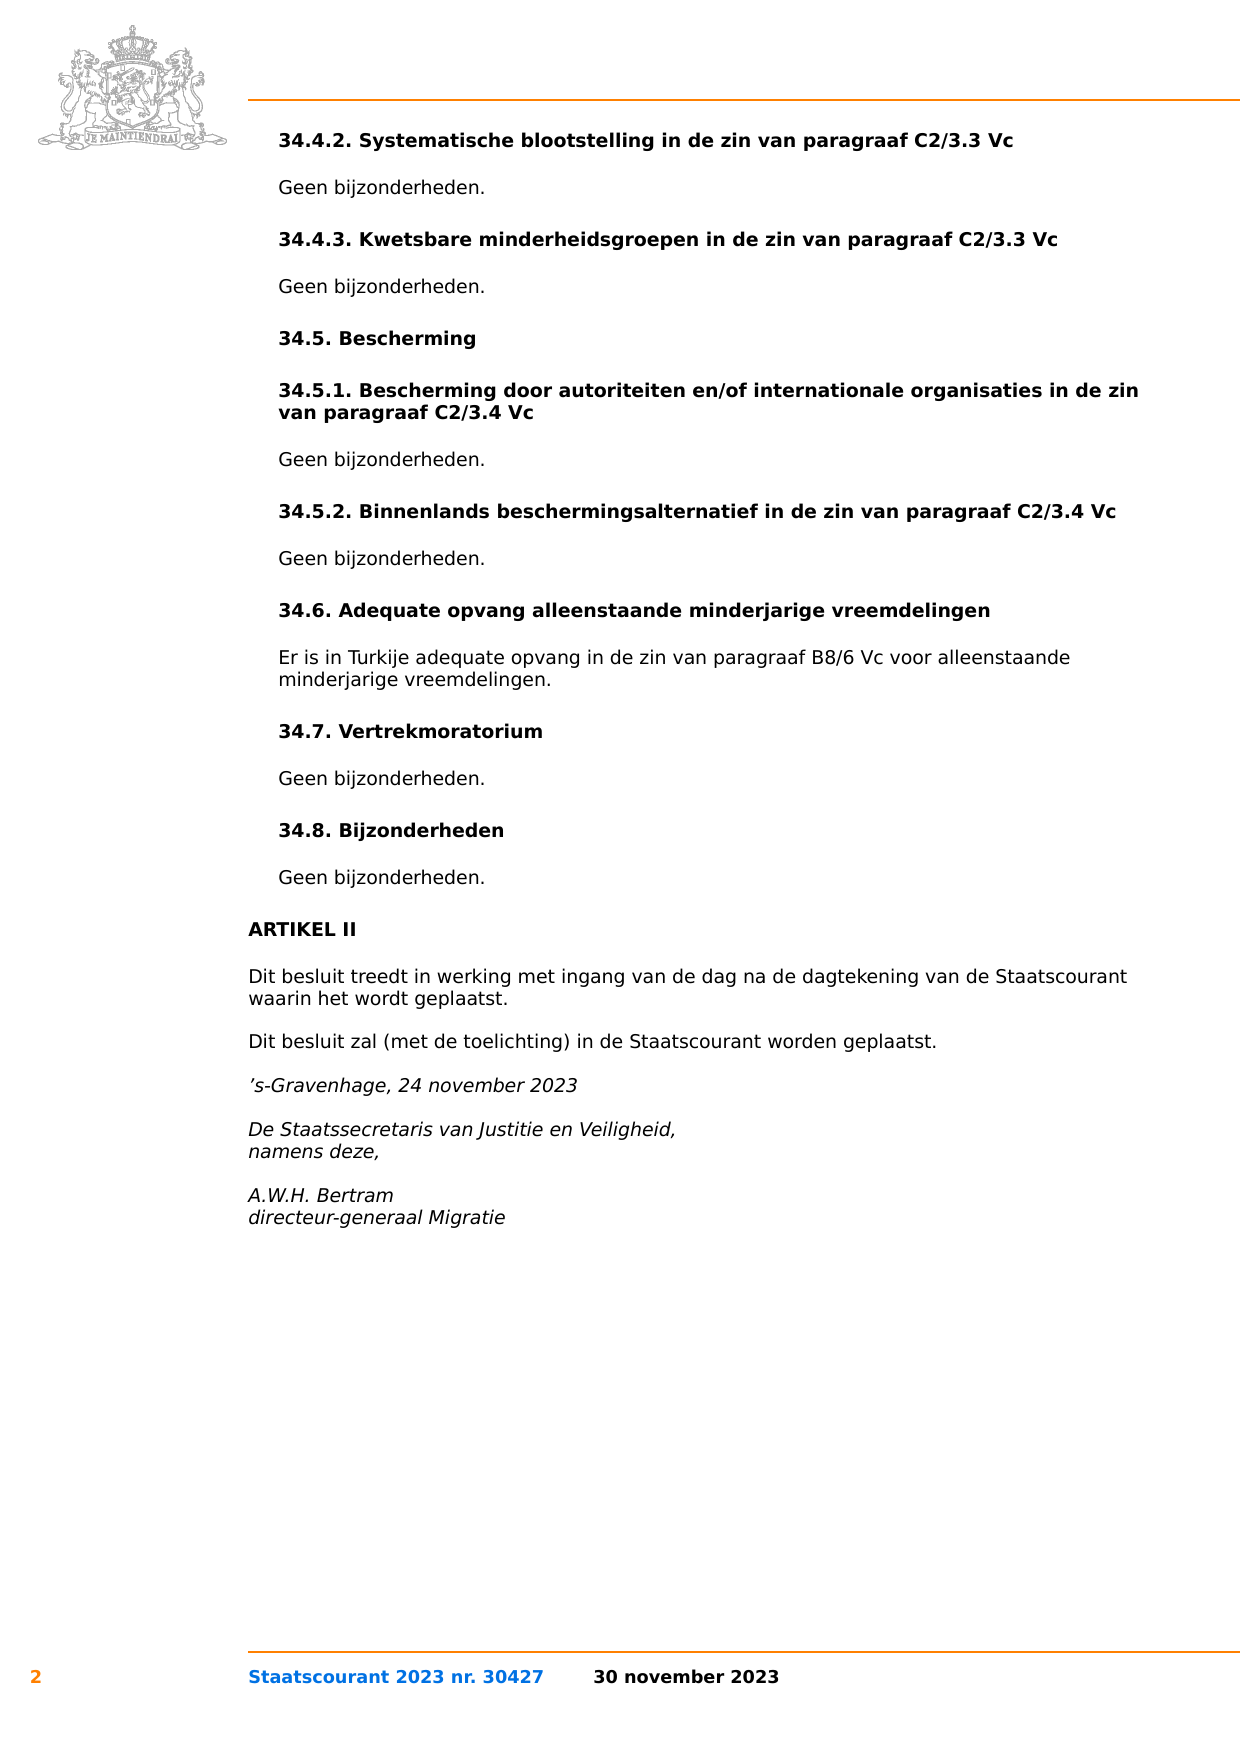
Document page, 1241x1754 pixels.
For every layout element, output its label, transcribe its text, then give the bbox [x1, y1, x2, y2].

text Er is in Turkije adequate opvang in de zin van paragraaf B8/6 Vc voor alleenstaande minderjarige vreemdelingen. [278, 647, 1163, 691]
subtitle 34.5.2. Binnenlands beschermingsalternatief in de zin van paragraaf C2/3.4 Vc [278, 501, 1163, 523]
subtitle 34.6. Adequate opvang alleenstaande minderjarige vreemdelingen [278, 600, 1163, 622]
text Dit besluit zal (met de toelichting) in de Staatscourant worden geplaatst. [248, 1031, 1163, 1053]
text Geen bijzonderheden. [278, 867, 1163, 888]
text Dit besluit treedt in werking met ingang van de dag na de dagtekening van de Staatscourant waarin het wordt geplaatst. [248, 966, 1163, 1009]
text ’s-Gravenhage, 24 november 2023 [248, 1075, 1163, 1097]
text Geen bijzonderheden. [278, 548, 1163, 570]
subtitle ARTIKEL II [248, 918, 1163, 941]
text Geen bijzonderheden. [278, 276, 1163, 298]
text Geen bijzonderheden. [278, 768, 1163, 789]
subtitle 34.8. Bijzonderheden [278, 819, 1163, 842]
subtitle 34.5.1. Bescherming door autoriteiten en/of internationale organisaties in de zin van paragraaf C2/3.4 Vc [278, 380, 1163, 424]
subtitle 34.4.3. Kwetsbare minderheidsgroepen in de zin van paragraaf C2/3.3 Vc [278, 229, 1163, 251]
text Geen bijzonderheden. [278, 449, 1163, 471]
subtitle 34.4.2. Systematische blootstelling in de zin van paragraaf C2/3.3 Vc [278, 130, 1163, 152]
text De Staatssecretaris van Justitie en Veiligheid, namens deze, A.W.H. Bertram directeur-generaal Migratie [248, 1119, 1163, 1229]
picture [38, 25, 227, 150]
subtitle 34.5. Bescherming [278, 328, 1163, 350]
subtitle 34.7. Vertrekmoratorium [278, 721, 1163, 743]
text Geen bijzonderheden. [278, 177, 1163, 199]
